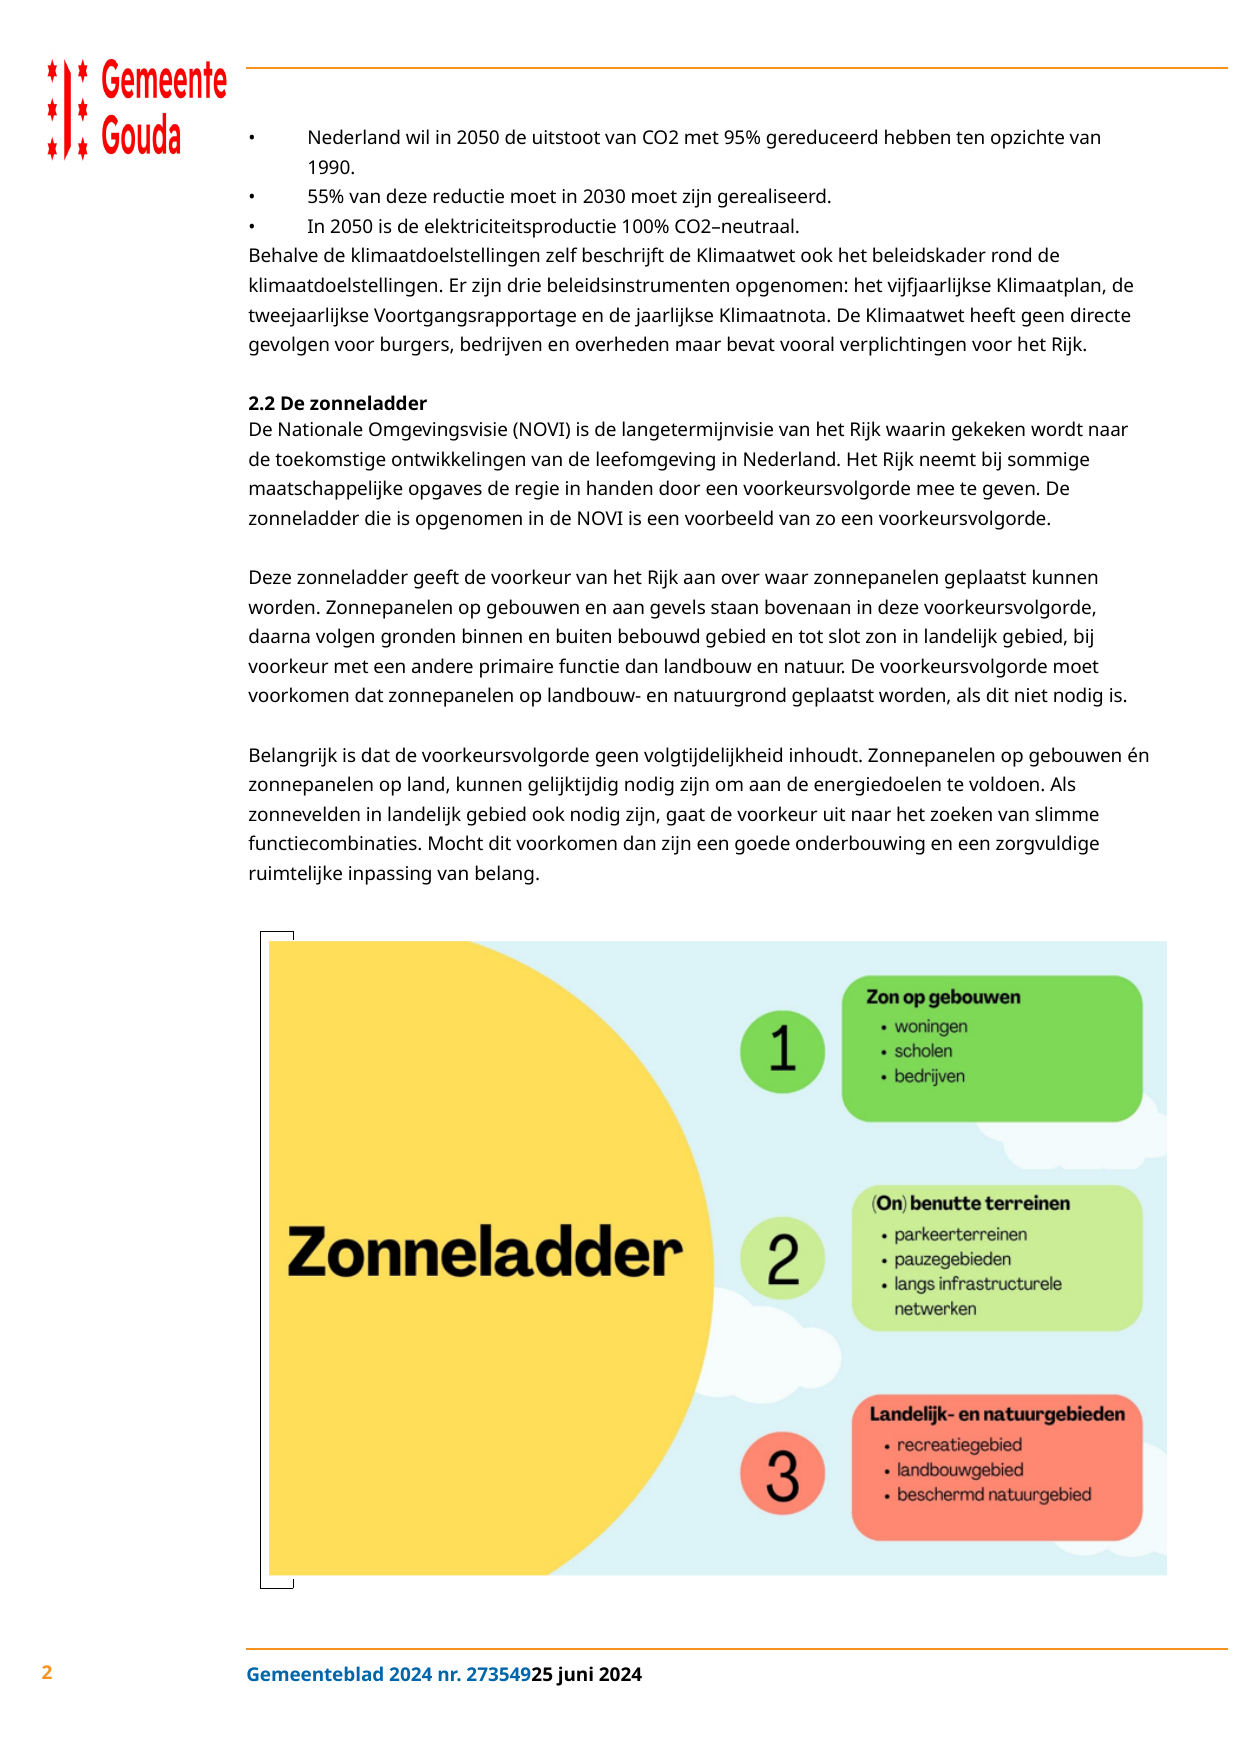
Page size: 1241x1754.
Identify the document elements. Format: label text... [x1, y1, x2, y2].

list Nederland wil in 2050 de uitstoot van CO2 met 95% gereduceerd hebben ten opzichte van 1990. [248, 124, 1152, 180]
picture [268, 940, 1173, 1579]
text De Nationale Omgevingsvisie (NOVI) is de langetermijnvisie van het Rijk waarin gekeken wordt naar de toekomstige ontwikkelingen van de leefomgeving in Nederland. Het Rijk neemt bij sommige maatschappelijke opgaves de regie in handen door een voorkeursvolgorde mee te geven. De zonneladder die is opgenomen in de NOVI is een voorbeeld van zo een voorkeursvolgorde. [248, 416, 1152, 531]
picture [41, 47, 231, 172]
text 2.2 De zonneladder [248, 391, 1152, 416]
list 55% van deze reductie moet in 2030 moet zijn gerealiseerd. [248, 183, 1152, 209]
text Deze zonneladder geeft de voorkeur van het Rijk aan over waar zonnepanelen geplaatst kunnen worden. Zonnepanelen op gebouwen en aan gevels staan bovenaan in deze voorkeursvolgorde, daarna volgen gronden binnen en buiten bebouwd gebied en tot slot zon in landelijk gebied, bij voorkeur met een andere primaire functie dan landbouw en natuur. De voorkeursvolgorde moet voorkomen dat zonnepanelen op landbouw- en natuurgrond geplaatst worden, als dit niet nodig is. [248, 564, 1152, 708]
list In 2050 is de elektriciteitsproductie 100% CO2–neutraal. [248, 213, 1152, 239]
text Behalve de klimaatdoelstellingen zelf beschrijft de Klimaatwet ook het beleidskader rond de klimaatdoelstellingen. Er zijn drie beleidsinstrumenten opgenomen: het vijfjaarlijkse Klimaatplan, de tweejaarlijkse Voortgangsrapportage en de jaarlijkse Klimaatnota. De Klimaatwet heeft geen directe gevolgen voor burgers, bedrijven en overheden maar bevat vooral verplichtingen voor het Rijk. [248, 243, 1152, 357]
text Belangrijk is dat de voorkeursvolgorde geen volgtijdelijkheid inhoudt. Zonnepanelen op gebouwen én zonnepanelen op land, kunnen gelijktijdig nodig zijn om aan de energiedoelen te voldoen. Als zonnevelden in landelijk gebied ook nodig zijn, gaat de voorkeur uit naar het zoeken van slimme functiecombinaties. Mocht dit voorkomen dan zijn een goede onderbouwing en een zorgvuldige ruimtelijke inpassing van belang. [248, 742, 1152, 886]
